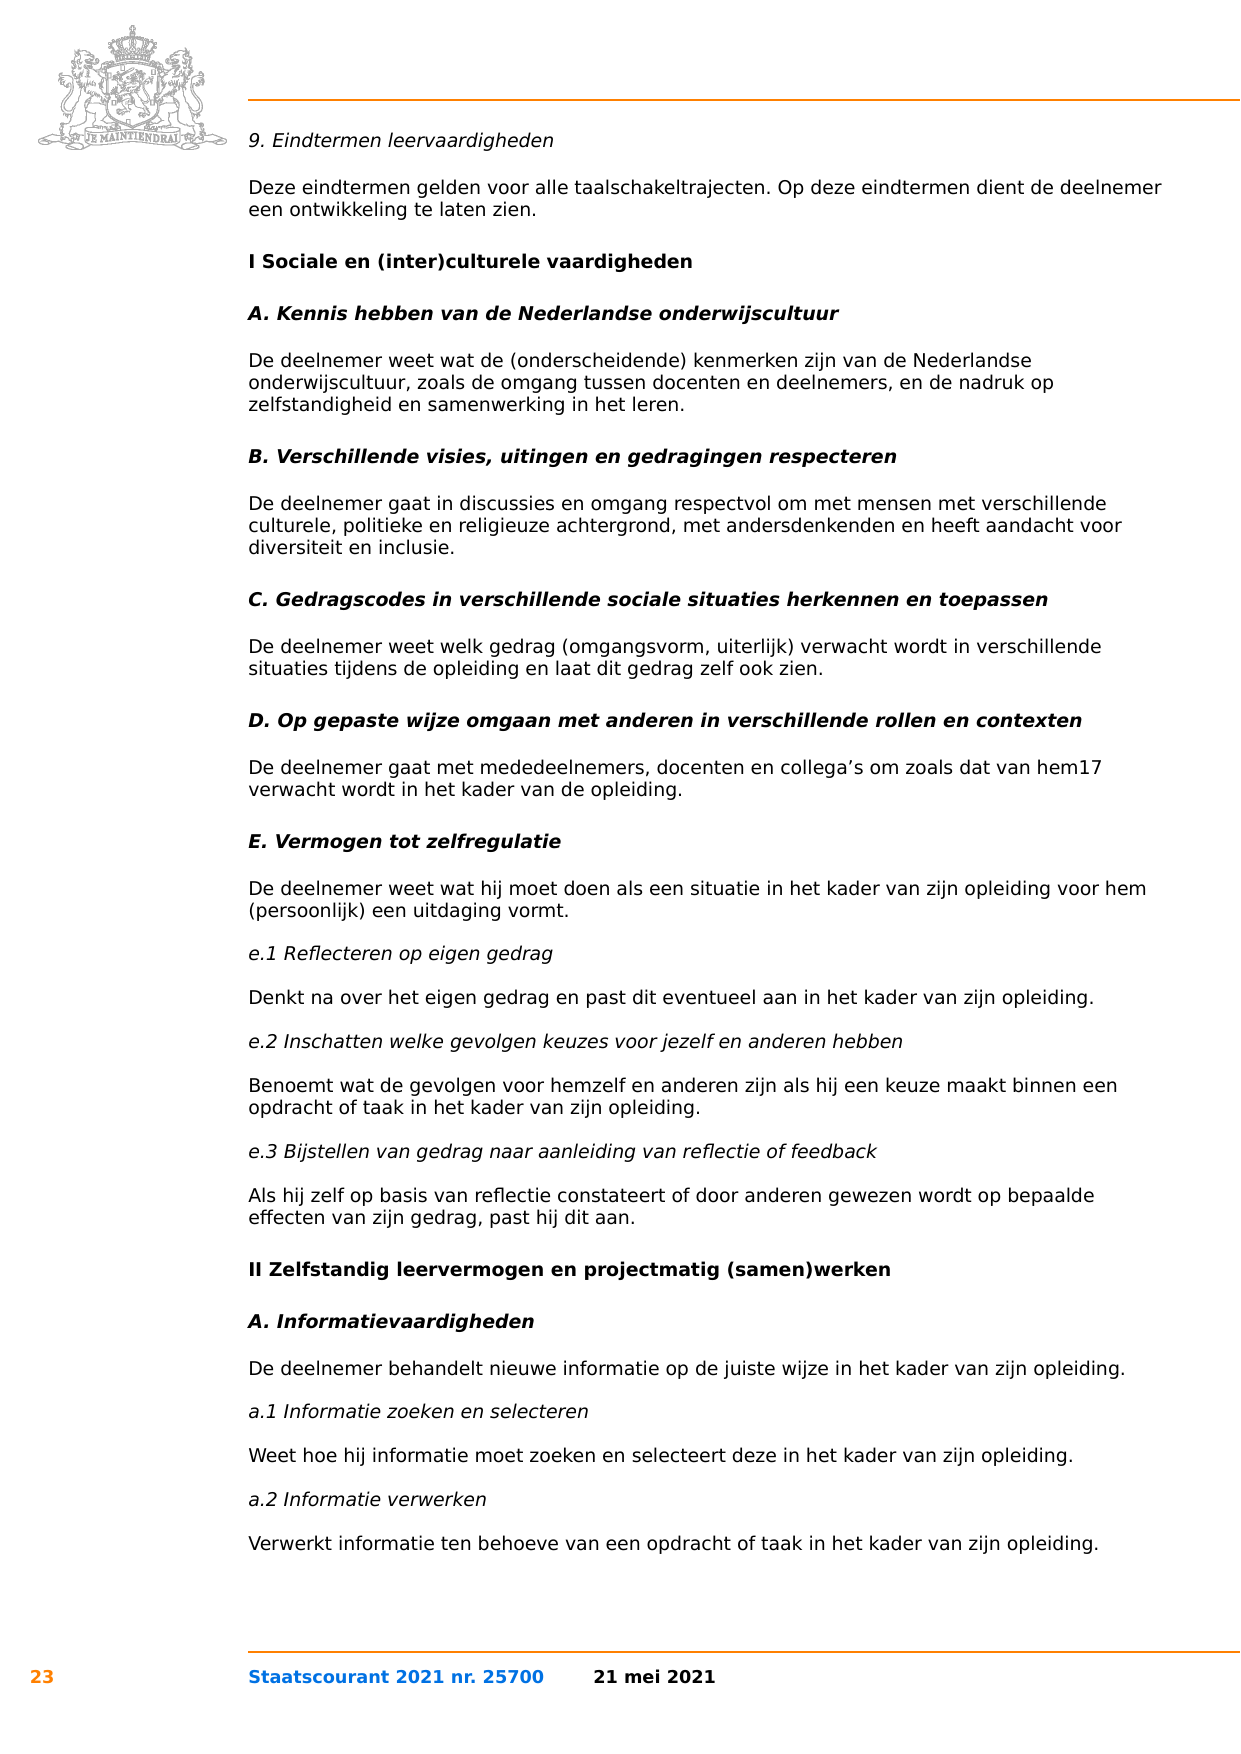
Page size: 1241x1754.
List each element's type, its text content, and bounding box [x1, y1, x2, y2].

subtitle e.3 Bijstellen van gedrag naar aanleiding van reflectie of feedback [248, 1141, 1163, 1163]
text Verwerkt informatie ten behoeve van een opdracht of taak in het kader van zijn opleiding. [248, 1533, 1163, 1555]
text De deelnemer behandelt nieuwe informatie op de juiste wijze in het kader van zijn opleiding. [248, 1357, 1163, 1379]
text Als hij zelf op basis van reflectie constateert of door anderen gewezen wordt op bepaalde effecten van zijn gedrag, past hij dit aan. [248, 1184, 1163, 1228]
text De deelnemer weet wat de (onderscheidende) kenmerken zijn van de Nederlandse onderwijscultuur, zoals de omgang tussen docenten en deelnemers, en de nadruk op zelfstandigheid en samenwerking in het leren. [248, 350, 1163, 416]
subtitle II Zelfstandig leervermogen en projectmatig (samen)werken [248, 1258, 1163, 1281]
subtitle E. Vermogen tot zelfregulatie [248, 831, 1163, 852]
text De deelnemer weet wat hij moet doen als een situatie in het kader van zijn opleiding voor hem (persoonlijk) een uitdaging vormt. [248, 877, 1163, 921]
subtitle e.2 Inschatten welke gevolgen keuzes voor jezelf en anderen hebben [248, 1031, 1163, 1053]
text De deelnemer weet welk gedrag (omgangsvorm, uiterlijk) verwacht wordt in verschillende situaties tijdens de opleiding en laat dit gedrag zelf ook zien. [248, 636, 1163, 679]
subtitle e.1 Reflecteren op eigen gedrag [248, 943, 1163, 965]
text De deelnemer gaat in discussies en omgang respectvol om met mensen met verschillende culturele, politieke en religieuze achtergrond, met andersdenkenden en heeft aandacht voor diversiteit en inclusie. [248, 493, 1163, 559]
subtitle a.2 Informatie verwerken [248, 1489, 1163, 1511]
subtitle a.1 Informatie zoeken en selecteren [248, 1401, 1163, 1423]
subtitle B. Verschillende visies, uitingen en gedragingen respecteren [248, 446, 1163, 468]
text Weet hoe hij informatie moet zoeken en selecteert deze in het kader van zijn opleiding. [248, 1445, 1163, 1467]
text Deze eindtermen gelden voor alle taalschakeltrajecten. Op deze eindtermen dient de deelnemer een ontwikkeling te laten zien. [248, 177, 1163, 221]
subtitle C. Gedragscodes in verschillende sociale situaties herkennen en toepassen [248, 589, 1163, 611]
text Denkt na over het eigen gedrag en past dit eventueel aan in het kader van zijn opleiding. [248, 987, 1163, 1009]
text De deelnemer gaat met mededeelnemers, docenten en collega’s om zoals dat van hem17 verwacht wordt in het kader van de opleiding. [248, 757, 1163, 801]
subtitle A. Kennis hebben van de Nederlandse onderwijscultuur [248, 303, 1163, 325]
subtitle I Sociale en (inter)culturele vaardigheden [248, 251, 1163, 273]
subtitle D. Op gepaste wijze omgaan met anderen in verschillende rollen en contexten [248, 709, 1163, 732]
text Benoemt wat de gevolgen voor hemzelf en anderen zijn als hij een keuze maakt binnen een opdracht of taak in het kader van zijn opleiding. [248, 1075, 1163, 1119]
subtitle A. Informatievaardigheden [248, 1311, 1163, 1332]
picture [38, 25, 227, 150]
subtitle 9. Eindtermen leervaardigheden [248, 130, 1163, 152]
